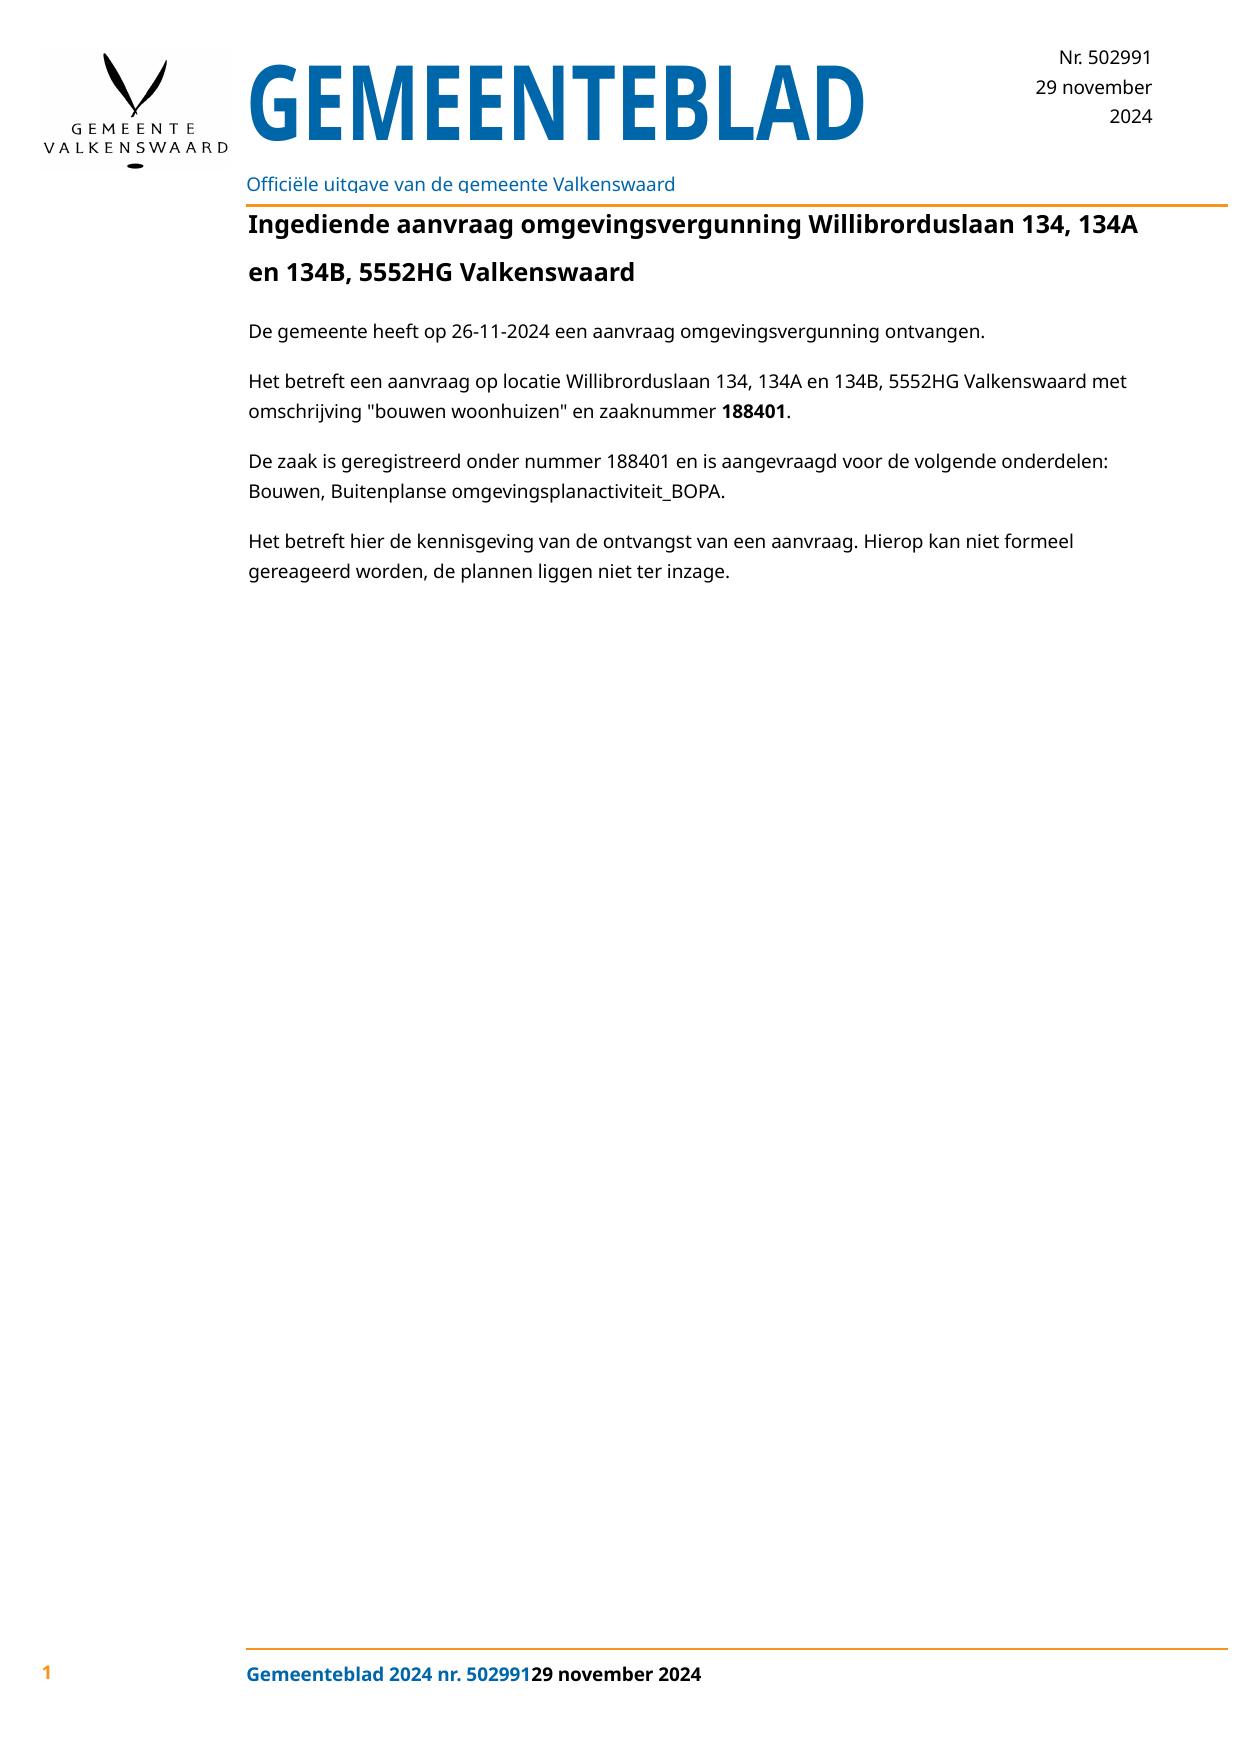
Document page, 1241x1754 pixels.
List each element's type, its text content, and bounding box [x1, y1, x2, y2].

text De gemeente heeft op 26-11-2024 een aanvraag omgevingsvergunning ontvangen. [248, 318, 1152, 344]
text De zaak is geregistreerd onder nummer 188401 en is aangevraagd voor de volgende onderdelen: Bouwen, Buitenplanse omgevingsplanactiviteit_BOPA. [248, 448, 1152, 504]
text Ingediende aanvraag omgevingsvergunning Willibrorduslaan 134, 134A en 134B, 5552HG Valkenswaard [248, 207, 1152, 288]
text Het betreft een aanvraag op locatie Willibrorduslaan 134, 134A en 134B, 5552HG Valkenswaard met omschrijving "bouwen woonhuizen" en zaaknummer 188401. [248, 368, 1152, 424]
picture [41, 47, 231, 172]
text Het betreft hier de kennisgeving van de ontvangst van een aanvraag. Hierop kan niet formeel gereageerd worden, de plannen liggen niet ter inzage. [248, 528, 1152, 584]
